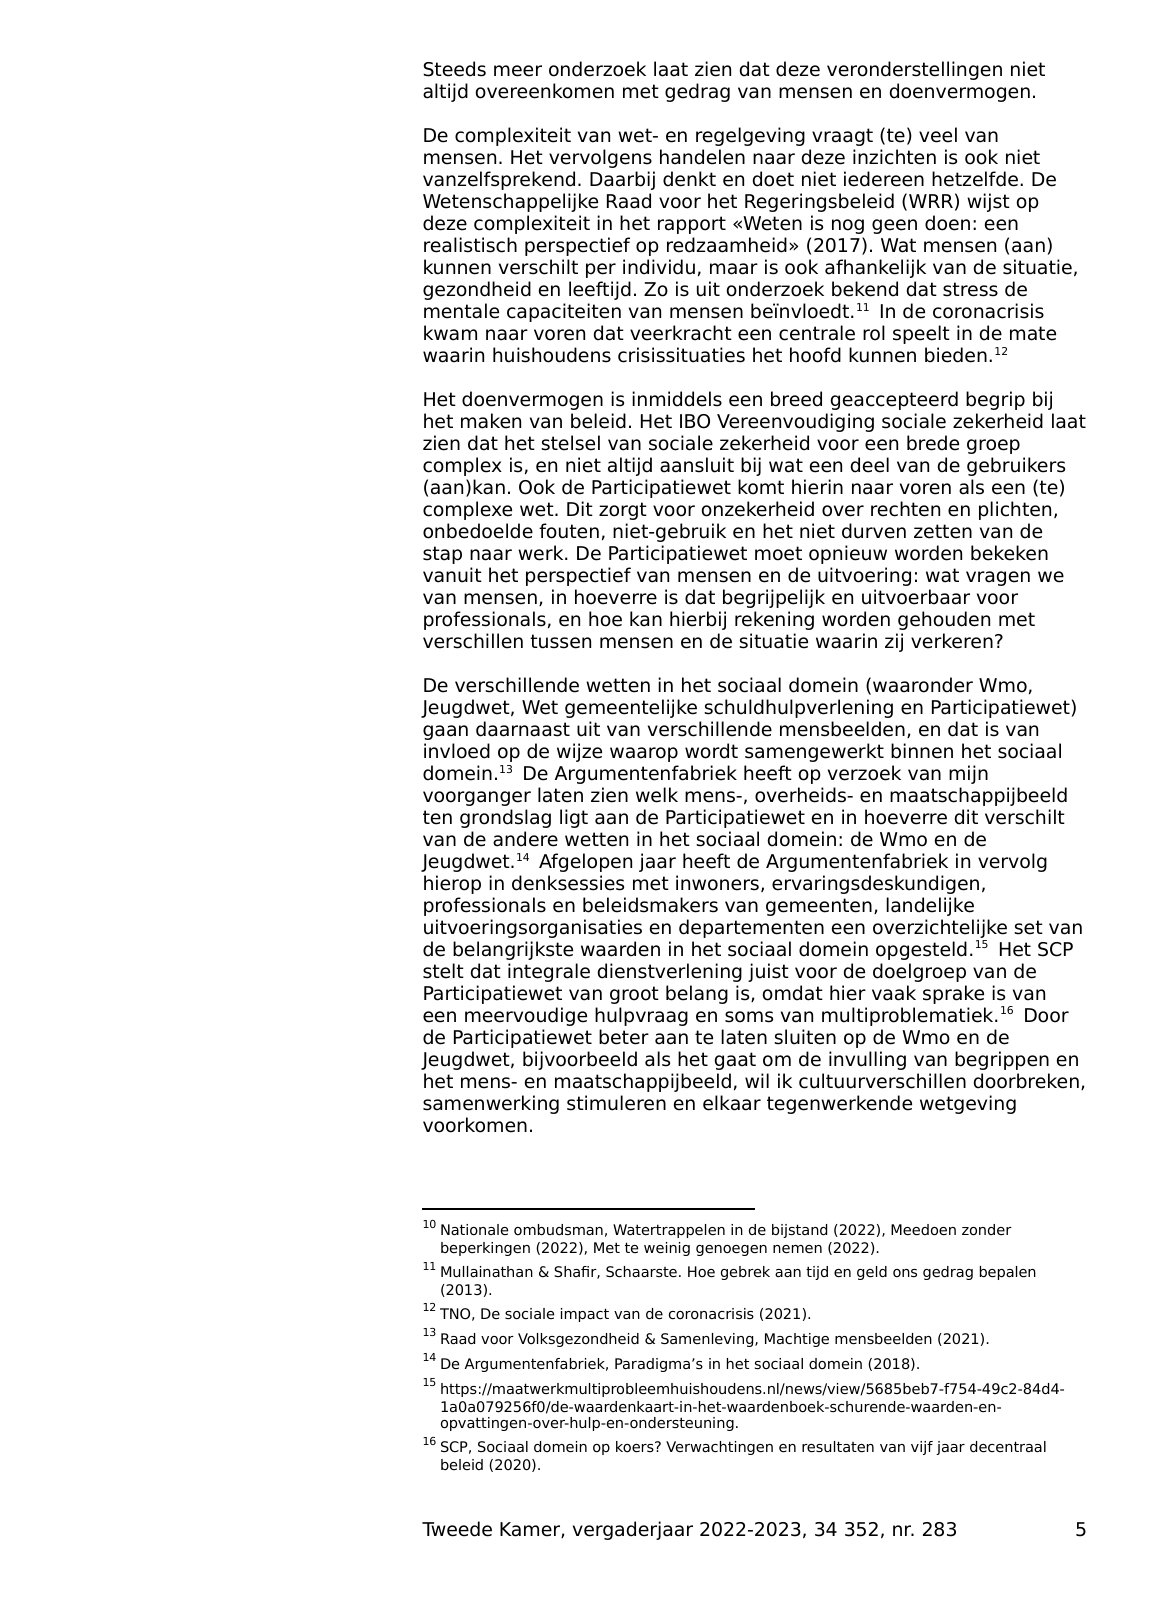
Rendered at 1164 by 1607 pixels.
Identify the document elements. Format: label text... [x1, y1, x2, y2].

text https://maatwerkmultiprobleemhuishoudens.nl/news/view/5685beb7-f754-49c2-84d4-1a0a079256f0/de-waardenkaart-in-het-waardenboek-schurende-waarden-en-opvattingen-over-hulp-en-ondersteuning. [422, 1377, 1087, 1432]
text De complexiteit van wet- en regelgeving vraagt (te) veel van mensen. Het vervolgens handelen naar deze inzichten is ook niet vanzelfsprekend. Daarbij denkt en doet niet iedereen hetzelfde. De Wetenschappelijke Raad voor het Regeringsbeleid (WRR) wijst op deze complexiteit in het rapport «Weten is nog geen doen: een realistisch perspectief op redzaamheid» (2017). Wat mensen (aan) kunnen verschilt per individu, maar is ook afhankelijk van de situatie, gezondheid en leeftijd. Zo is uit onderzoek bekend dat stress de mentale capaciteiten van mensen beïnvloedt. In de coronacrisis kwam naar voren dat veerkracht een centrale rol speelt in de mate waarin huishoudens crisissituaties het hoofd kunnen bieden. [422, 125, 1087, 367]
text TNO, De sociale impact van de coronacrisis (2021). [422, 1302, 1087, 1324]
text Het doenvermogen is inmiddels een breed geaccepteerd begrip bij het maken van beleid. Het IBO Vereenvoudiging sociale zekerheid laat zien dat het stelsel van sociale zekerheid voor een brede groep complex is, en niet altijd aansluit bij wat een deel van de gebruikers (aan)kan. Ook de Participatiewet komt hierin naar voren als een (te) complexe wet. Dit zorgt voor onzekerheid over rechten en plichten, onbedoelde fouten, niet-gebruik en het niet durven zetten van de stap naar werk. De Participatiewet moet opnieuw worden bekeken vanuit het perspectief van mensen en de uitvoering: wat vragen we van mensen, in hoeverre is dat begrijpelijk en uitvoerbaar voor professionals, en hoe kan hierbij rekening worden gehouden met verschillen tussen mensen en de situatie waarin zij verkeren? [422, 389, 1087, 653]
text Steeds meer onderzoek laat zien dat deze veronderstellingen niet altijd overeenkomen met gedrag van mensen en doenvermogen. [422, 59, 1087, 103]
text De Argumentenfabriek, Paradigma’s in het sociaal domein (2018). [422, 1352, 1087, 1374]
text Raad voor Volksgezondheid & Samenleving, Machtige mensbeelden (2021). [422, 1327, 1087, 1349]
text De verschillende wetten in het sociaal domein (waaronder Wmo, Jeugdwet, Wet gemeentelijke schuldhulpverlening en Participatiewet) gaan daarnaast uit van verschillende mensbeelden, en dat is van invloed op de wijze waarop wordt samengewerkt binnen het sociaal domein. De Argumentenfabriek heeft op verzoek van mijn voorganger laten zien welk mens-, overheids- en maatschappijbeeld ten grondslag ligt aan de Participatiewet en in hoeverre dit verschilt van de andere wetten in het sociaal domein: de Wmo en de Jeugdwet. Afgelopen jaar heeft de Argumentenfabriek in vervolg hierop in denksessies met inwoners, ervaringsdeskundigen, professionals en beleidsmakers van gemeenten, landelijke uitvoeringsorganisaties en departementen een overzichtelijke set van de belangrijkste waarden in het sociaal domein opgesteld. Het SCP stelt dat integrale dienstverlening juist voor de doelgroep van de Participatiewet van groot belang is, omdat hier vaak sprake is van een meervoudige hulpvraag en soms van multiproblematiek. Door de Participatiewet beter aan te laten sluiten op de Wmo en de Jeugdwet, bijvoorbeeld als het gaat om de invulling van begrippen en het mens- en maatschappijbeeld, wil ik cultuurverschillen doorbreken, samenwerking stimuleren en elkaar tegenwerkende wetgeving voorkomen. [422, 675, 1087, 1137]
text Nationale ombudsman, Watertrappelen in de bijstand (2022), Meedoen zonder beperkingen (2022), Met te weinig genoegen nemen (2022). [422, 1218, 1087, 1257]
text Mullainathan & Shafir, Schaarste. Hoe gebrek aan tijd en geld ons gedrag bepalen (2013). [422, 1260, 1087, 1299]
text SCP, Sociaal domein op koers? Verwachtingen en resultaten van vijf jaar decentraal beleid (2020). [422, 1435, 1087, 1474]
